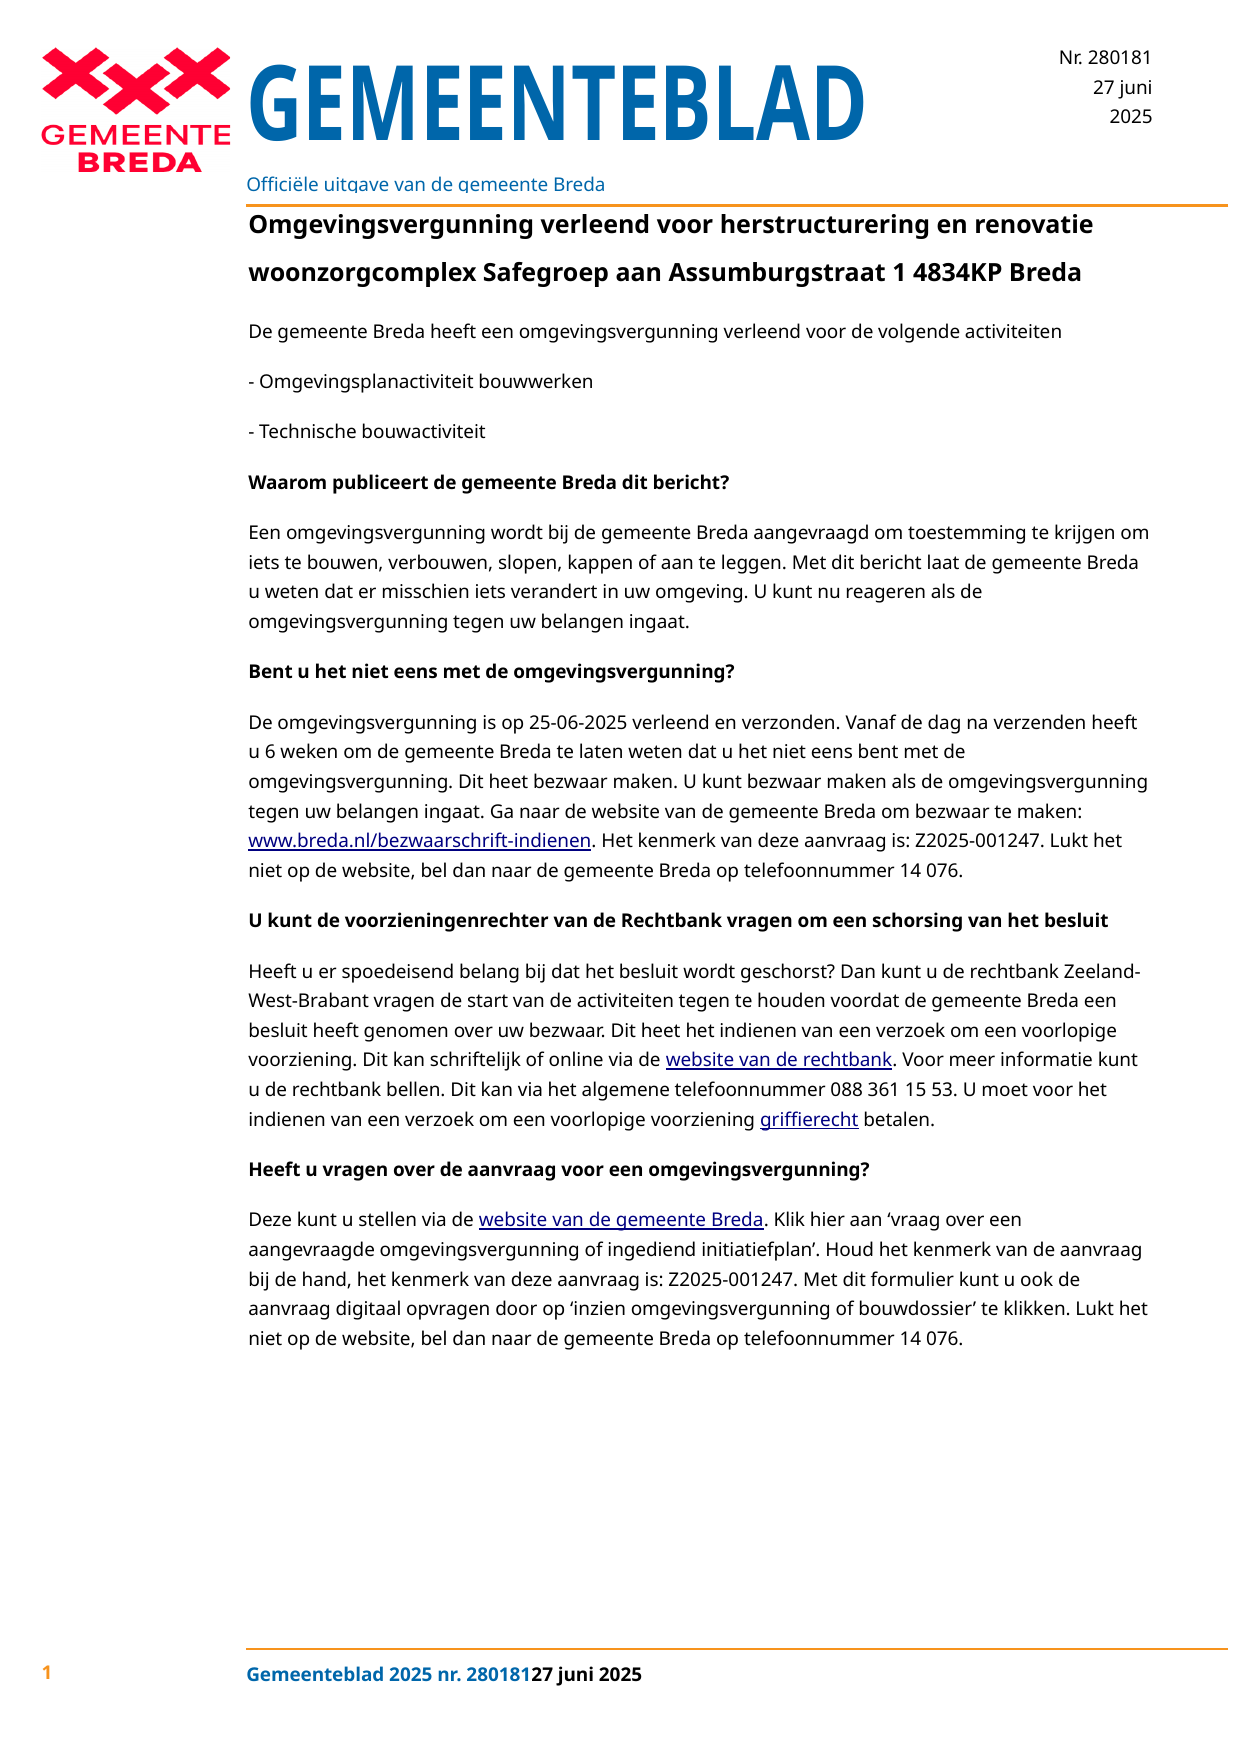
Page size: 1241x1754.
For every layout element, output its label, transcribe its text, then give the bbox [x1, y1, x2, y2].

text Waarom publiceert de gemeente Breda dit bericht? [248, 469, 1152, 495]
text Omgevingsvergunning verleend voor herstructurering en renovatie woonzorgcomplex Safegroep aan Assumburgstraat 1 4834KP Breda [248, 207, 1152, 288]
text - Technische bouwactiviteit [248, 419, 1152, 444]
text Deze kunt u stellen via de website van de gemeente Breda. Klik hier aan ‘vraag over een aangevraagde omgevingsvergunning of ingediend initiatiefplan’. Houd het kenmerk van de aanvraag bij de hand, het kenmerk van deze aanvraag is: Z2025-001247. Met dit formulier kunt u ook de aanvraag digitaal opvragen door op ‘inzien omgevingsvergunning of bouwdossier’ te klikken. Lukt het niet op de website, bel dan naar de gemeente Breda op telefoonnummer 14 076. [248, 1207, 1152, 1351]
text De omgevingsvergunning is op 25-06-2025 verleend en verzonden. Vanaf de dag na verzenden heeft u 6 weken om de gemeente Breda te laten weten dat u het niet eens bent met de omgevingsvergunning. Dit heet bezwaar maken. U kunt bezwaar maken als de omgevingsvergunning tegen uw belangen ingaat. Ga naar de website van de gemeente Breda om bezwaar te maken: www.breda.nl/bezwaarschrift-indienen. Het kenmerk van deze aanvraag is: Z2025-001247. Lukt het niet op de website, bel dan naar de gemeente Breda op telefoonnummer 14 076. [248, 709, 1152, 883]
text Een omgevingsvergunning wordt bij de gemeente Breda aangevraagd om toestemming te krijgen om iets te bouwen, verbouwen, slopen, kappen of aan te leggen. Met dit bericht laat de gemeente Breda u weten dat er misschien iets verandert in uw omgeving. U kunt nu reageren als de omgevingsvergunning tegen uw belangen ingaat. [248, 519, 1152, 634]
text Bent u het niet eens met de omgevingsvergunning? [248, 659, 1152, 684]
text U kunt de voorzieningenrechter van de Rechtbank vragen om een schorsing van het besluit [248, 907, 1152, 933]
text De gemeente Breda heeft een omgevingsvergunning verleend voor de volgende activiteiten [248, 318, 1152, 344]
picture [41, 47, 231, 172]
text - Omgevingsplanactiviteit bouwwerken [248, 368, 1152, 394]
text Heeft u er spoedeisend belang bij dat het besluit wordt geschorst? Dan kunt u de rechtbank Zeeland-West-Brabant vragen de start van de activiteiten tegen te houden voordat de gemeente Breda een besluit heeft genomen over uw bezwaar. Dit heet het indienen van een verzoek om een voorlopige voorziening. Dit kan schriftelijk of online via de website van de rechtbank. Voor meer informatie kunt u de rechtbank bellen. Dit kan via het algemene telefoonnummer 088 361 15 53. U moet voor het indienen van een verzoek om een voorlopige voorziening griffierecht betalen. [248, 958, 1152, 1132]
text Heeft u vragen over de aanvraag voor een omgevingsvergunning? [248, 1156, 1152, 1182]
